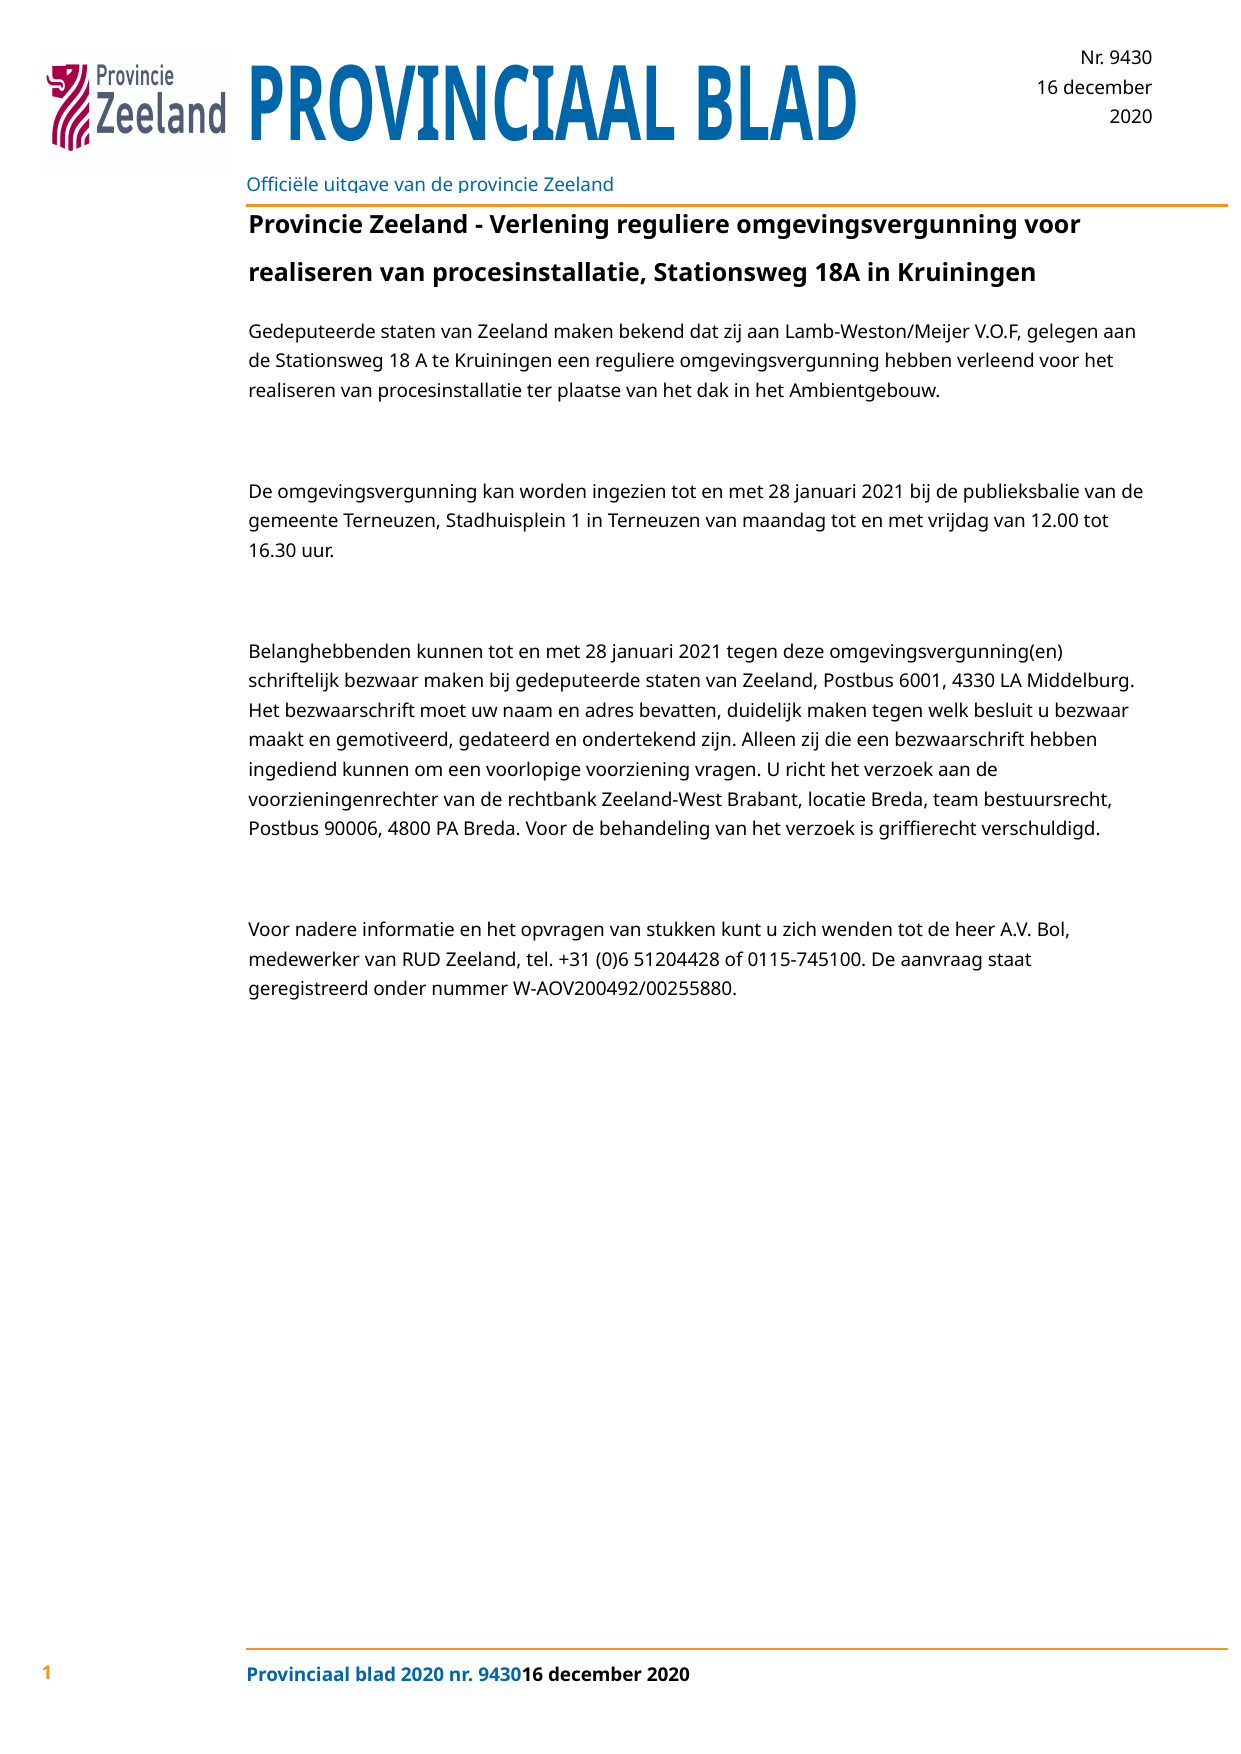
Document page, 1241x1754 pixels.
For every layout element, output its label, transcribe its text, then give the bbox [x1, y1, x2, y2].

text Gedeputeerde staten van Zeeland maken bekend dat zij aan Lamb-Weston/Meijer V.O.F, gelegen aan de Stationsweg 18 A te Kruiningen een reguliere omgevingsvergunning hebben verleend voor het realiseren van procesinstallatie ter plaatse van het dak in het Ambientgebouw. [248, 318, 1152, 403]
text De omgevingsvergunning kan worden ingezien tot en met 28 januari 2021 bij de publieksbalie van de gemeente Terneuzen, Stadhuisplein 1 in Terneuzen van maandag tot en met vrijdag van 12.00 tot 16.30 uur. [248, 478, 1152, 563]
text Provincie Zeeland - Verlening reguliere omgevingsvergunning voor realiseren van procesinstallatie, Stationsweg 18A in Kruiningen [248, 207, 1152, 288]
picture [41, 47, 231, 172]
text Belanghebbenden kunnen tot en met 28 januari 2021 tegen deze omgevingsvergunning(en) schriftelijk bezwaar maken bij gedeputeerde staten van Zeeland, Postbus 6001, 4330 LA Middelburg. Het bezwaarschrift moet uw naam en adres bevatten, duidelijk maken tegen welk besluit u bezwaar maakt en gemotiveerd, gedateerd en ondertekend zijn. Alleen zij die een bezwaarschrift hebben ingediend kunnen om een voorlopige voorziening vragen. U richt het verzoek aan de voorzieningenrechter van de rechtbank Zeeland-West Brabant, locatie Breda, team bestuursrecht, Postbus 90006, 4800 PA Breda. Voor de behandeling van het verzoek is griffierecht verschuldigd. [248, 638, 1152, 841]
text Voor nadere informatie en het opvragen van stukken kunt u zich wenden tot de heer A.V. Bol, medewerker van RUD Zeeland, tel. +31 (0)6 51204428 of 0115-745100. De aanvraag staat geregistreerd onder nummer W-AOV200492/00255880. [248, 916, 1152, 1001]
